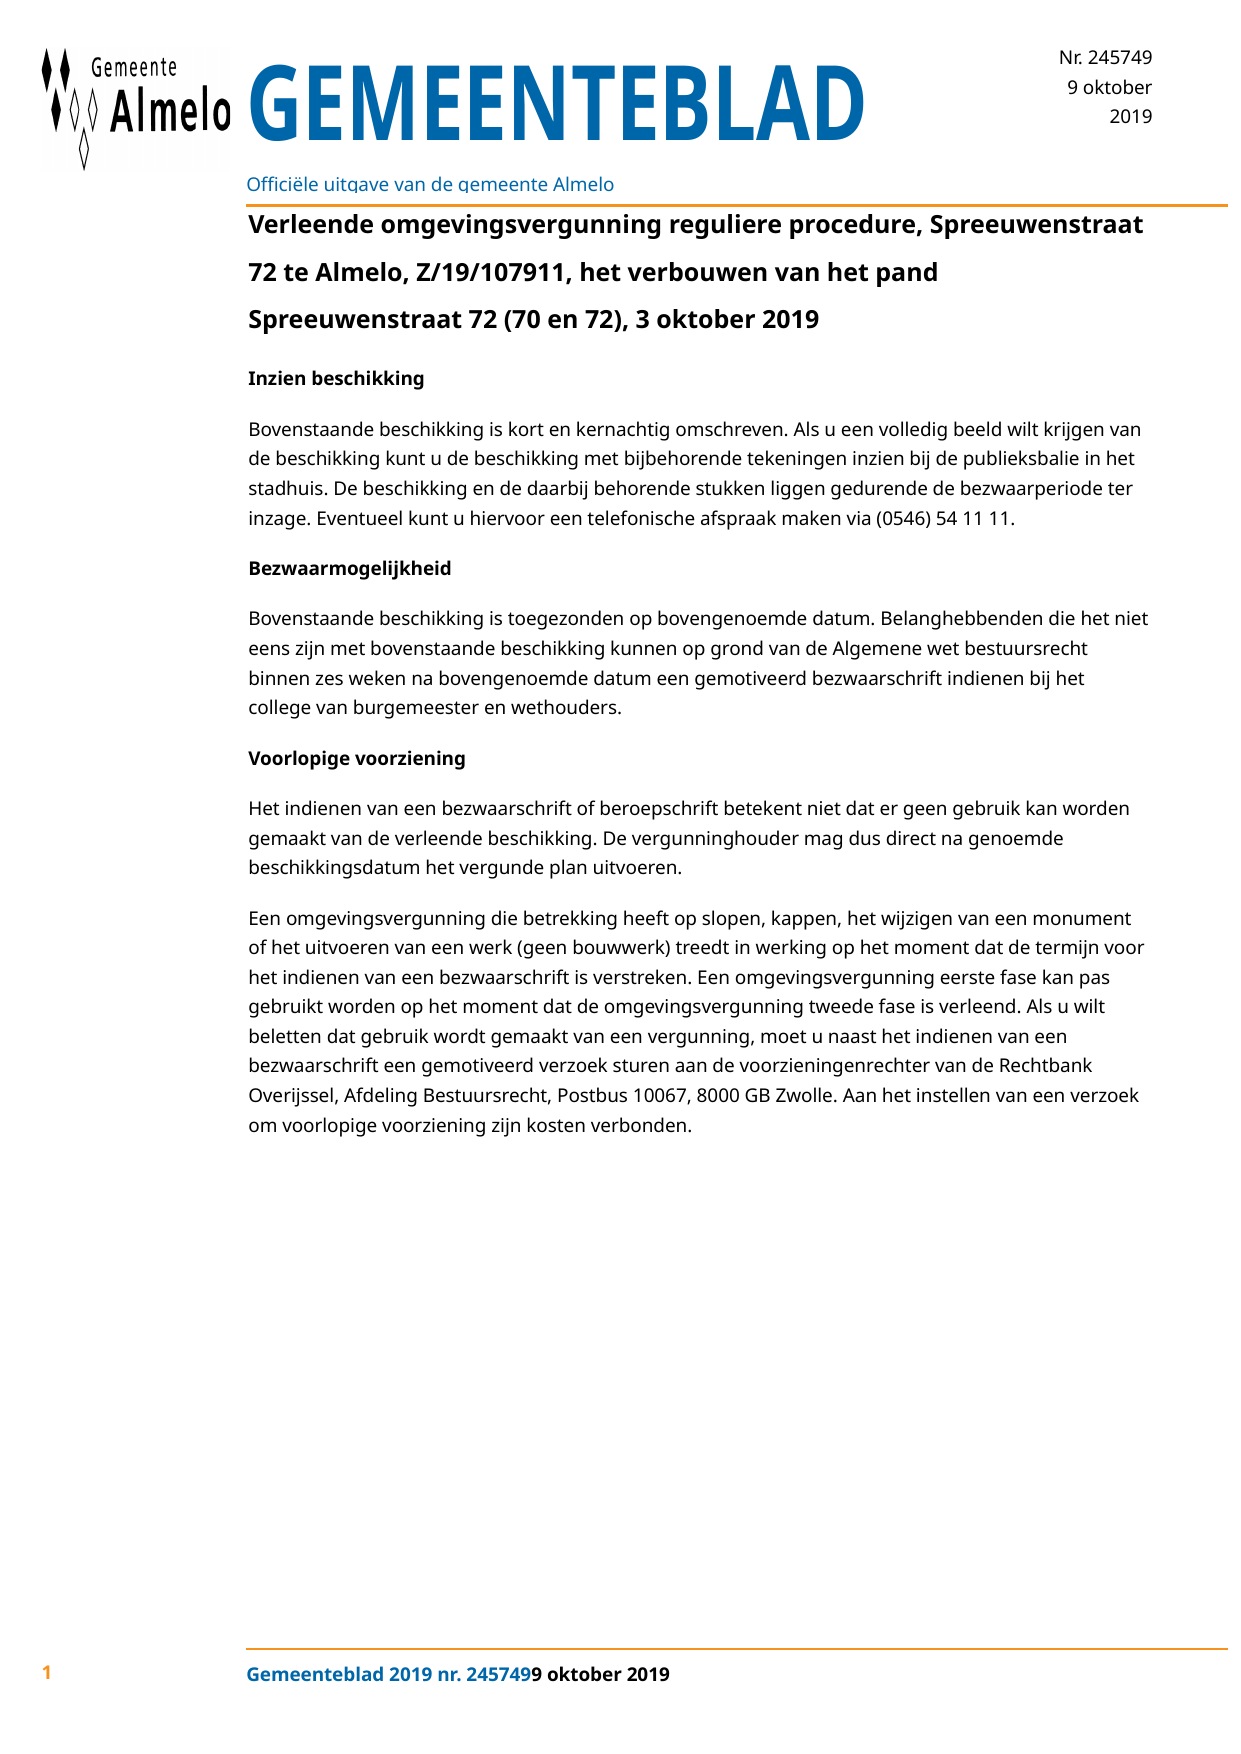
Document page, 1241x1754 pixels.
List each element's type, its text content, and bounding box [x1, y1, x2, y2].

text Inzien beschikking [248, 366, 1152, 391]
text Voorlopige voorziening [248, 745, 1152, 770]
text Het indienen van een bezwaarschrift of beroepschrift betekent niet dat er geen gebruik kan worden gemaakt van de verleende beschikking. De vergunninghouder mag dus direct na genoemde beschikkingsdatum het vergunde plan uitvoeren. [248, 795, 1152, 880]
text Bovenstaande beschikking is toegezonden op bovengenoemde datum. Belanghebbenden die het niet eens zijn met bovenstaande beschikking kunnen op grond van de Algemene wet bestuursrecht binnen zes weken na bovengenoemde datum een gemotiveerd bezwaarschrift indienen bij het college van burgemeester en wethouders. [248, 606, 1152, 720]
text Een omgevingsvergunning die betrekking heeft op slopen, kappen, het wijzigen van een monument of het uitvoeren van een werk (geen bouwwerk) treedt in werking op het moment dat de termijn voor het indienen van een bezwaarschrift is verstreken. Een omgevingsvergunning eerste fase kan pas gebruikt worden op het moment dat de omgevingsvergunning tweede fase is verleend. Als u wilt beletten dat gebruik wordt gemaakt van een vergunning, moet u naast het indienen van een bezwaarschrift een gemotiveerd verzoek sturen aan de voorzieningenrechter van de Rechtbank Overijssel, Afdeling Bestuursrecht, Postbus 10067, 8000 GB Zwolle. Aan het instellen van een verzoek om voorlopige voorziening zijn kosten verbonden. [248, 905, 1152, 1137]
text Bezwaarmogelijkheid [248, 555, 1152, 581]
text Verleende omgevingsvergunning reguliere procedure, Spreeuwenstraat 72 te Almelo, Z/19/107911, het verbouwen van het pand Spreeuwenstraat 72 (70 en 72), 3 oktober 2019 [248, 207, 1152, 336]
text Bovenstaande beschikking is kort en kernachtig omschreven. Als u een volledig beeld wilt krijgen van de beschikking kunt u de beschikking met bijbehorende tekeningen inzien bij de publieksbalie in het stadhuis. De beschikking en de daarbij behorende stukken liggen gedurende de bezwaarperiode ter inzage. Eventueel kunt u hiervoor een telefonische afspraak maken via (0546) 54 11 11. [248, 416, 1152, 530]
picture [41, 47, 231, 172]
